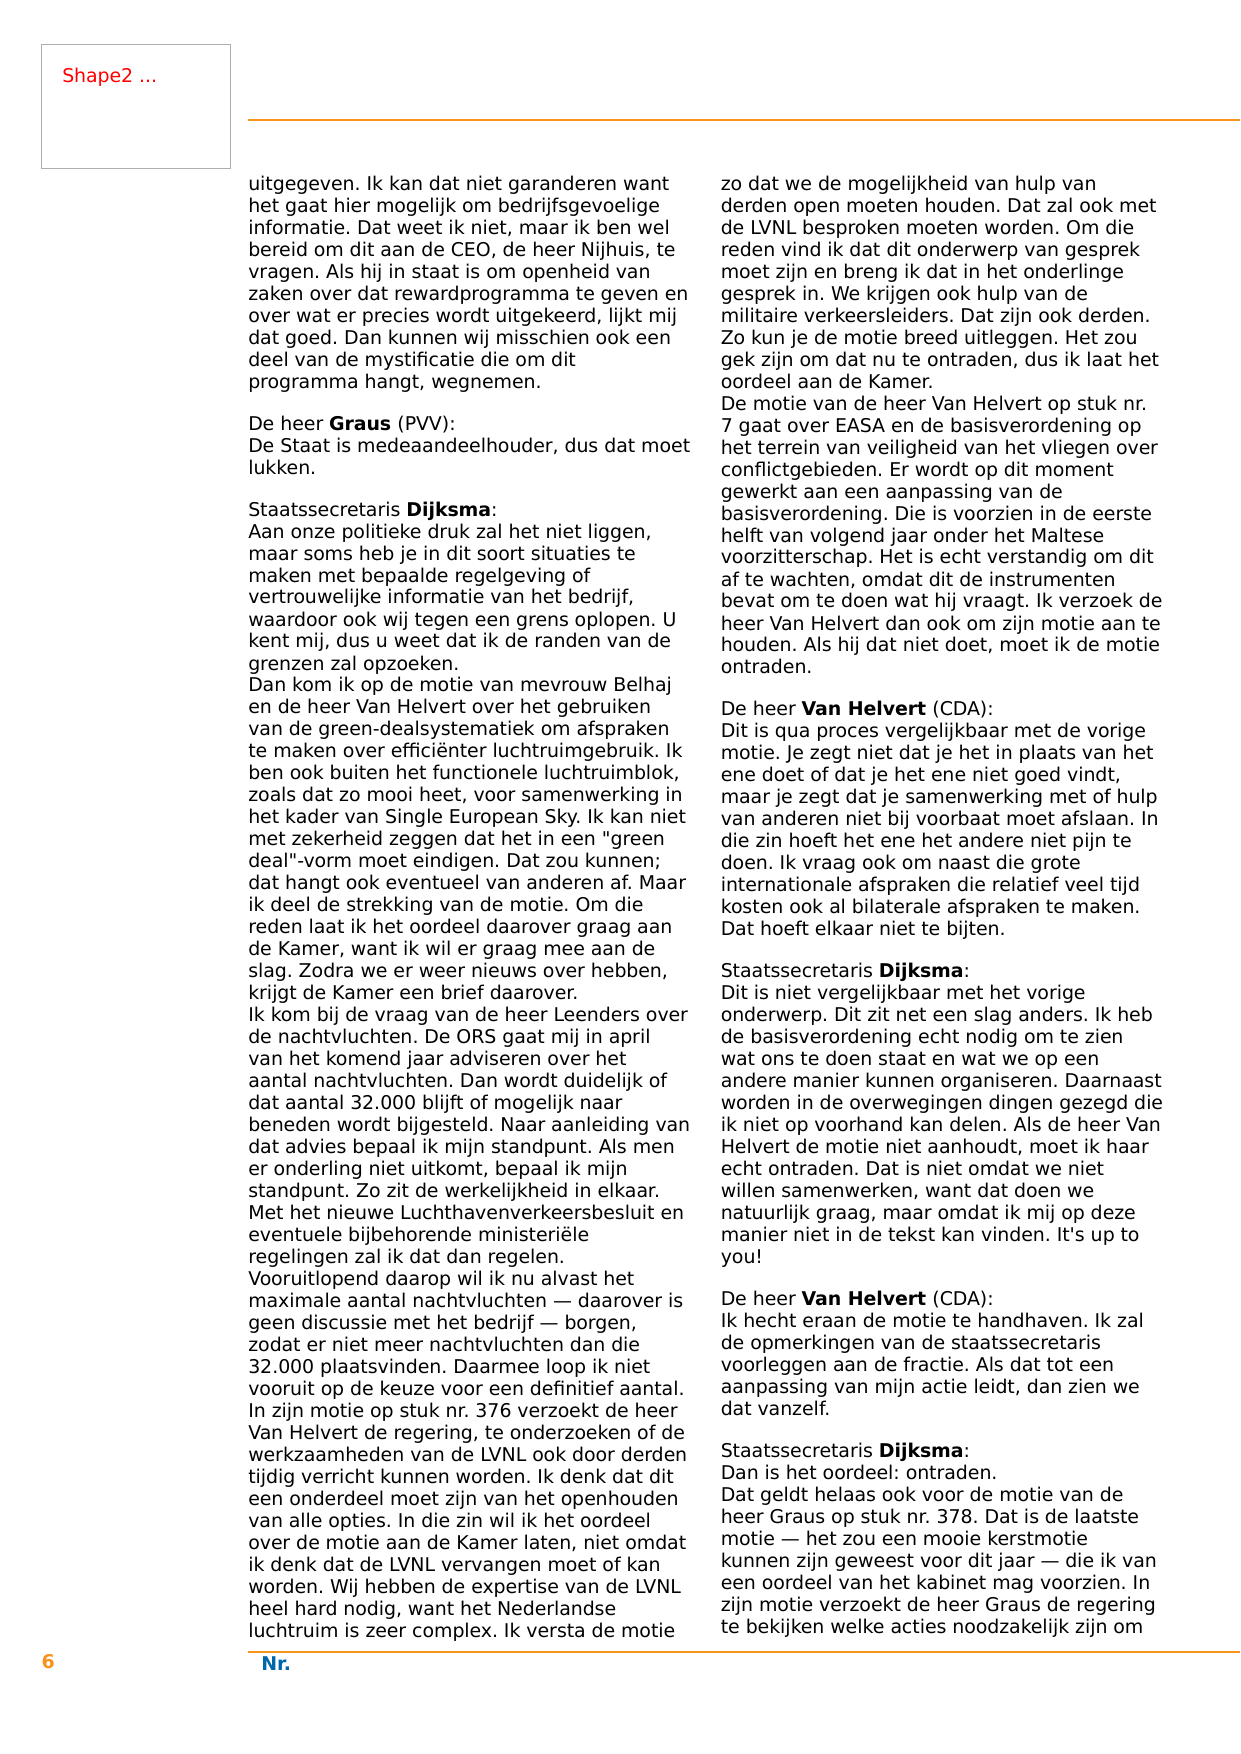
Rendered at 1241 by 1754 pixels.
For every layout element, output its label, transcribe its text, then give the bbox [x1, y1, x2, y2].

text Ik hecht eraan de motie te handhaven. Ik zal de opmerkingen van de staatssecretaris voorleggen aan de fractie. Als dat tot een aanpassing van mijn actie leidt, dan zien we dat vanzelf. [721, 1310, 1163, 1420]
text Dan is het oordeel: ontraden. [721, 1462, 1163, 1484]
text Dit is niet vergelijkbaar met het vorige onderwerp. Dit zit net een slag anders. Ik heb de basisverordening echt nodig om te zien wat ons te doen staat en wat we op een andere manier kunnen organiseren. Daarnaast worden in de overwegingen dingen gezegd die ik niet op voorhand kan delen. Als de heer Van Helvert de motie niet aanhoudt, moet ik haar echt ontraden. Dat is niet omdat we niet willen samenwerken, want dat doen we natuurlijk graag, maar omdat ik mij op deze manier niet in de tekst kan vinden. It's up to you! [721, 982, 1163, 1268]
text De heer Graus (PVV): [248, 413, 691, 434]
text Ik kom bij de vraag van de heer Leenders over de nachtvluchten. De ORS gaat mij in april van het komend jaar adviseren over het aantal nachtvluchten. Dan wordt duidelijk of dat aantal 32.000 blijft of mogelijk naar beneden wordt bijgesteld. Naar aanleiding van dat advies bepaal ik mijn standpunt. Als men er onderling niet uitkomt, bepaal ik mijn standpunt. Zo zit de werkelijkheid in elkaar. Met het nieuwe Luchthavenverkeersbesluit en eventuele bijbehorende ministeriële regelingen zal ik dat dan regelen. Vooruitlopend daarop wil ik nu alvast het maximale aantal nachtvluchten — daarover is geen discussie met het bedrijf — borgen, zodat er niet meer nachtvluchten dan die 32.000 plaatsvinden. Daarmee loop ik niet vooruit op de keuze voor een definitief aantal. [248, 1004, 691, 1400]
text uitgegeven. Ik kan dat niet garanderen want het gaat hier mogelijk om bedrijfsgevoelige informatie. Dat weet ik niet, maar ik ben wel bereid om dit aan de CEO, de heer Nijhuis, te vragen. Als hij in staat is om openheid van zaken over dat rewardprogramma te geven en over wat er precies wordt uitgekeerd, lijkt mij dat goed. Dan kunnen wij misschien ook een deel van de mystificatie die om dit programma hangt, wegnemen. [248, 173, 691, 393]
text zo dat we de mogelijkheid van hulp van derden open moeten houden. Dat zal ook met de LVNL besproken moeten worden. Om die reden vind ik dat dit onderwerp van gesprek moet zijn en breng ik dat in het onderlinge gesprek in. We krijgen ook hulp van de militaire verkeersleiders. Dat zijn ook derden. Zo kun je de motie breed uitleggen. Het zou gek zijn om dat nu te ontraden, dus ik laat het oordeel aan de Kamer. [721, 173, 1163, 393]
text Staatssecretaris Dijksma: [721, 1440, 1163, 1462]
text De motie van de heer Van Helvert op stuk nr. 7 gaat over EASA en de basisverordening op het terrein van veiligheid van het vliegen over conflictgebieden. Er wordt op dit moment gewerkt aan een aanpassing van de basisverordening. Die is voorzien in de eerste helft van volgend jaar onder het Maltese voorzitterschap. Het is echt verstandig om dit af te wachten, omdat dit de instrumenten bevat om te doen wat hij vraagt. Ik verzoek de heer Van Helvert dan ook om zijn motie aan te houden. Als hij dat niet doet, moet ik de motie ontraden. [721, 393, 1163, 678]
text Staatssecretaris Dijksma: [721, 960, 1163, 982]
text Staatssecretaris Dijksma: [248, 498, 691, 521]
text Dat geldt helaas ook voor de motie van de heer Graus op stuk nr. 378. Dat is de laatste motie — het zou een mooie kerstmotie kunnen zijn geweest voor dit jaar — die ik van een oordeel van het kabinet mag voorzien. In zijn motie verzoekt de heer Graus de regering te bekijken welke acties noodzakelijk zijn om [721, 1484, 1163, 1637]
text De heer Van Helvert (CDA): [721, 698, 1163, 720]
text Dit is qua proces vergelijkbaar met de vorige motie. Je zegt niet dat je het in plaats van het ene doet of dat je het ene niet goed vindt, maar je zegt dat je samenwerking met of hulp van anderen niet bij voorbaat moet afslaan. In die zin hoeft het ene het andere niet pijn te doen. Ik vraag ook om naast die grote internationale afspraken die relatief veel tijd kosten ook al bilaterale afspraken te maken. Dat hoeft elkaar niet te bijten. [721, 720, 1163, 940]
text Aan onze politieke druk zal het niet liggen, maar soms heb je in dit soort situaties te maken met bepaalde regelgeving of vertrouwelijke informatie van het bedrijf, waardoor ook wij tegen een grens oplopen. U kent mij, dus u weet dat ik de randen van de grenzen zal opzoeken. [248, 521, 691, 674]
text Dan kom ik op de motie van mevrouw Belhaj en de heer Van Helvert over het gebruiken van de green-dealsystematiek om afspraken te maken over efficiënter luchtruimgebruik. Ik ben ook buiten het functionele luchtruimblok, zoals dat zo mooi heet, voor samenwerking in het kader van Single European Sky. Ik kan niet met zekerheid zeggen dat het in een "green deal"-vorm moet eindigen. Dat zou kunnen; dat hangt ook eventueel van anderen af. Maar ik deel de strekking van de motie. Om die reden laat ik het oordeel daarover graag aan de Kamer, want ik wil er graag mee aan de slag. Zodra we er weer nieuws over hebben, krijgt de Kamer een brief daarover. [248, 674, 691, 1004]
text In zijn motie op stuk nr. 376 verzoekt de heer Van Helvert de regering, te onderzoeken of de werkzaamheden van de LVNL ook door derden tijdig verricht kunnen worden. Ik denk dat dit een onderdeel moet zijn van het openhouden van alle opties. In die zin wil ik het oordeel over de motie aan de Kamer laten, niet omdat ik denk dat de LVNL vervangen moet of kan worden. Wij hebben de expertise van de LVNL heel hard nodig, want het Nederlandse luchtruim is zeer complex. Ik versta de motie [248, 1400, 691, 1641]
text De heer Van Helvert (CDA): [721, 1288, 1163, 1310]
text De Staat is medeaandeelhouder, dus dat moet lukken. [248, 434, 691, 478]
